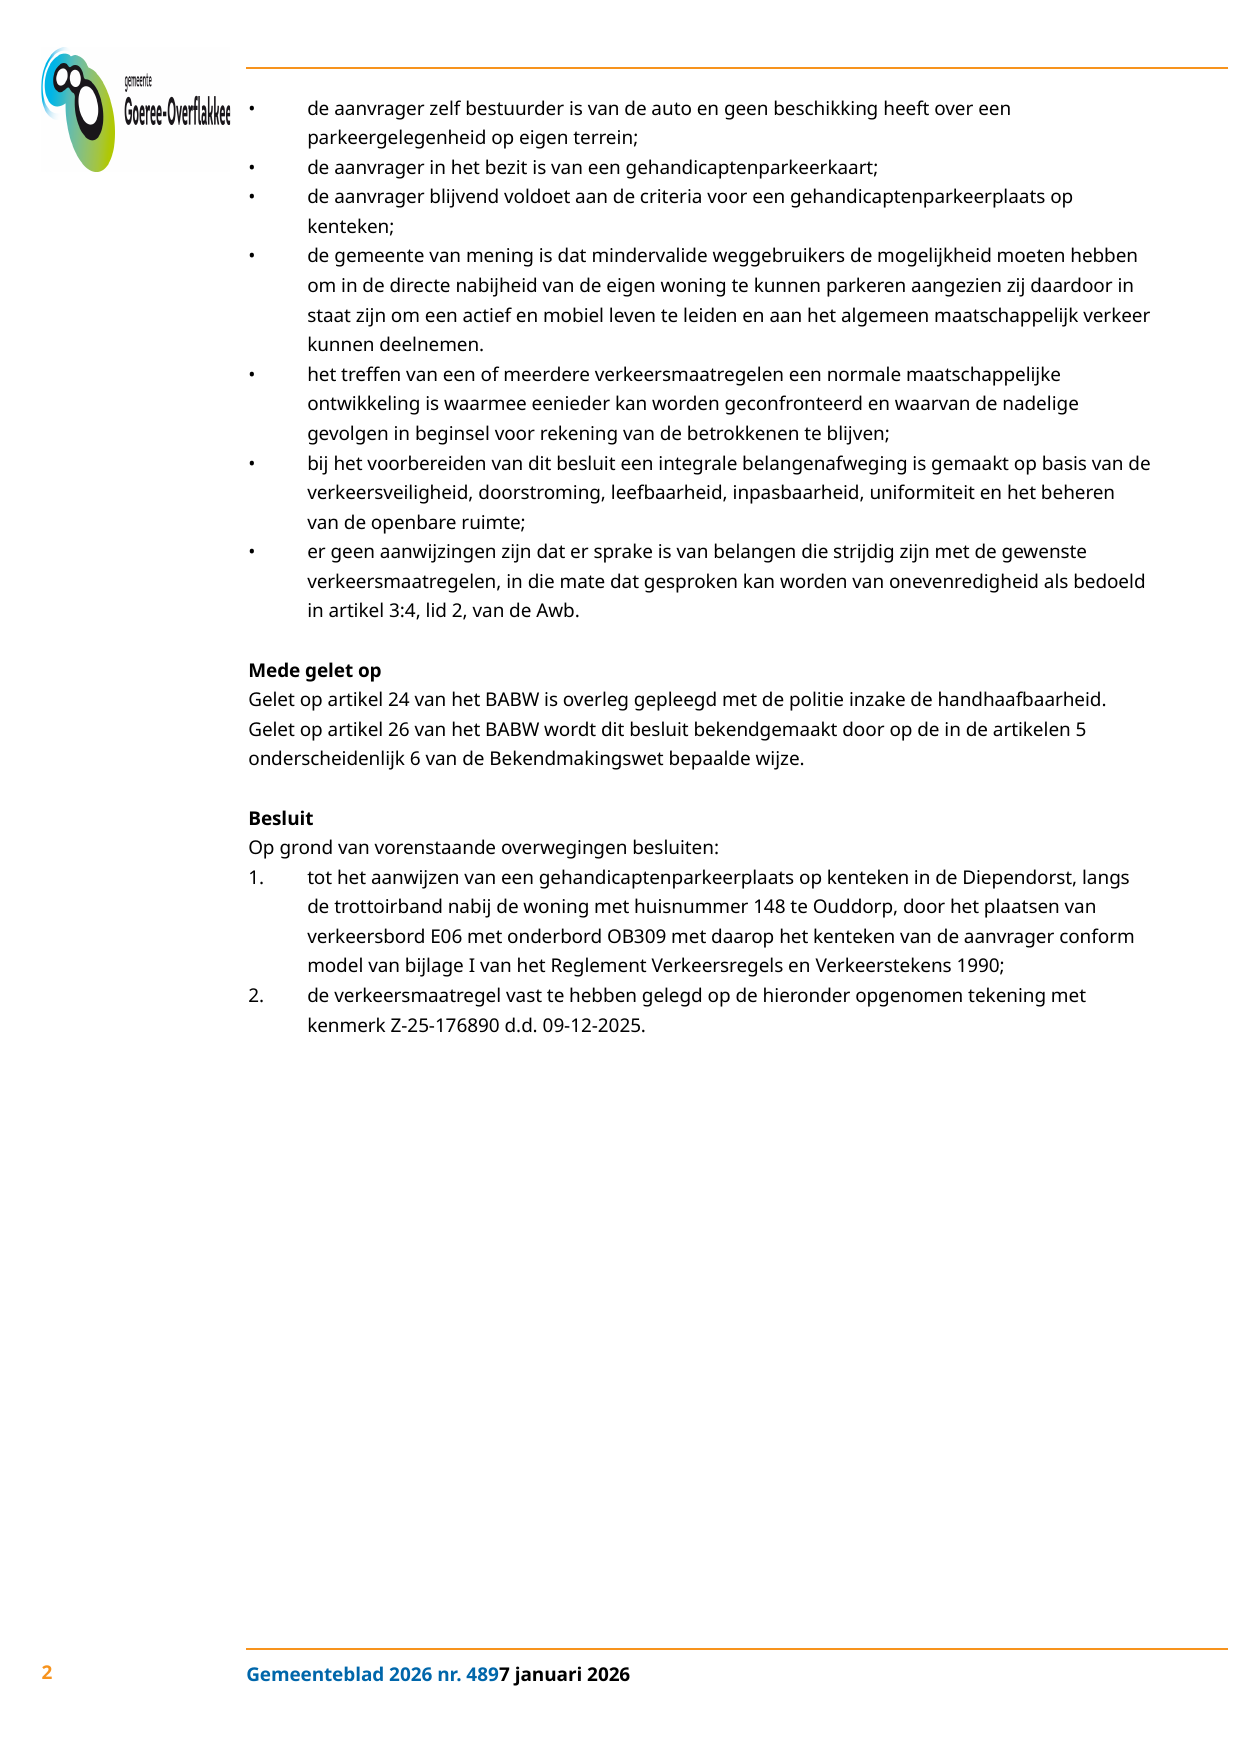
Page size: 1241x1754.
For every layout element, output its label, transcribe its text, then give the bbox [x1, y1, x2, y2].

list de verkeersmaatregel vast te hebben gelegd op de hieronder opgenomen tekening met kenmerk Z-25-176890 d.d. 09-12-2025. [248, 982, 1152, 1038]
list het treffen van een of meerdere verkeersmaatregelen een normale maatschappelijke ontwikkeling is waarmee eenieder kan worden geconfronteerd en waarvan de nadelige gevolgen in beginsel voor rekening van de betrokkenen te blijven; [248, 361, 1152, 446]
text Op grond van vorenstaande overwegingen besluiten: [248, 834, 1152, 860]
list de gemeente van mening is dat mindervalide weggebruikers de mogelijkheid moeten hebben om in de directe nabijheid van de eigen woning te kunnen parkeren aangezien zij daardoor in staat zijn om een actief en mobiel leven te leiden en aan het algemeen maatschappelijk verkeer kunnen deelnemen. [248, 243, 1152, 357]
list bij het voorbereiden van dit besluit een integrale belangenafweging is gemaakt op basis van de verkeersveiligheid, doorstroming, leefbaarheid, inpasbaarheid, uniformiteit en het beheren van de openbare ruimte; [248, 450, 1152, 535]
text Gelet op artikel 24 van het BABW is overleg gepleegd met de politie inzake de handhaafbaarheid. [248, 686, 1152, 712]
text Gelet op artikel 26 van het BABW wordt dit besluit bekendgemaakt door op de in de artikelen 5 onderscheidenlijk 6 van de Bekendmakingswet bepaalde wijze. [248, 716, 1152, 771]
list de aanvrager zelf bestuurder is van de auto en geen beschikking heeft over een parkeergelegenheid op eigen terrein; [248, 95, 1152, 150]
list de aanvrager in het bezit is van een gehandicaptenparkeerkaart; [248, 154, 1152, 180]
picture [41, 47, 231, 172]
text Mede gelet op [248, 657, 1152, 683]
list tot het aanwijzen van een gehandicaptenparkeerplaats op kenteken in de Diependorst, langs de trottoirband nabij de woning met huisnummer 148 te Ouddorp, door het plaatsen van verkeersbord E06 met onderbord OB309 met daarop het kenteken van de aanvrager conform model van bijlage I van het Reglement Verkeersregels en Verkeerstekens 1990; [248, 864, 1152, 978]
list de aanvrager blijvend voldoet aan de criteria voor een gehandicaptenparkeerplaats op kenteken; [248, 183, 1152, 239]
list er geen aanwijzingen zijn dat er sprake is van belangen die strijdig zijn met de gewenste verkeersmaatregelen, in die mate dat gesproken kan worden van onevenredigheid als bedoeld in artikel 3:4, lid 2, van de Awb. [248, 538, 1152, 623]
text Besluit [248, 805, 1152, 831]
